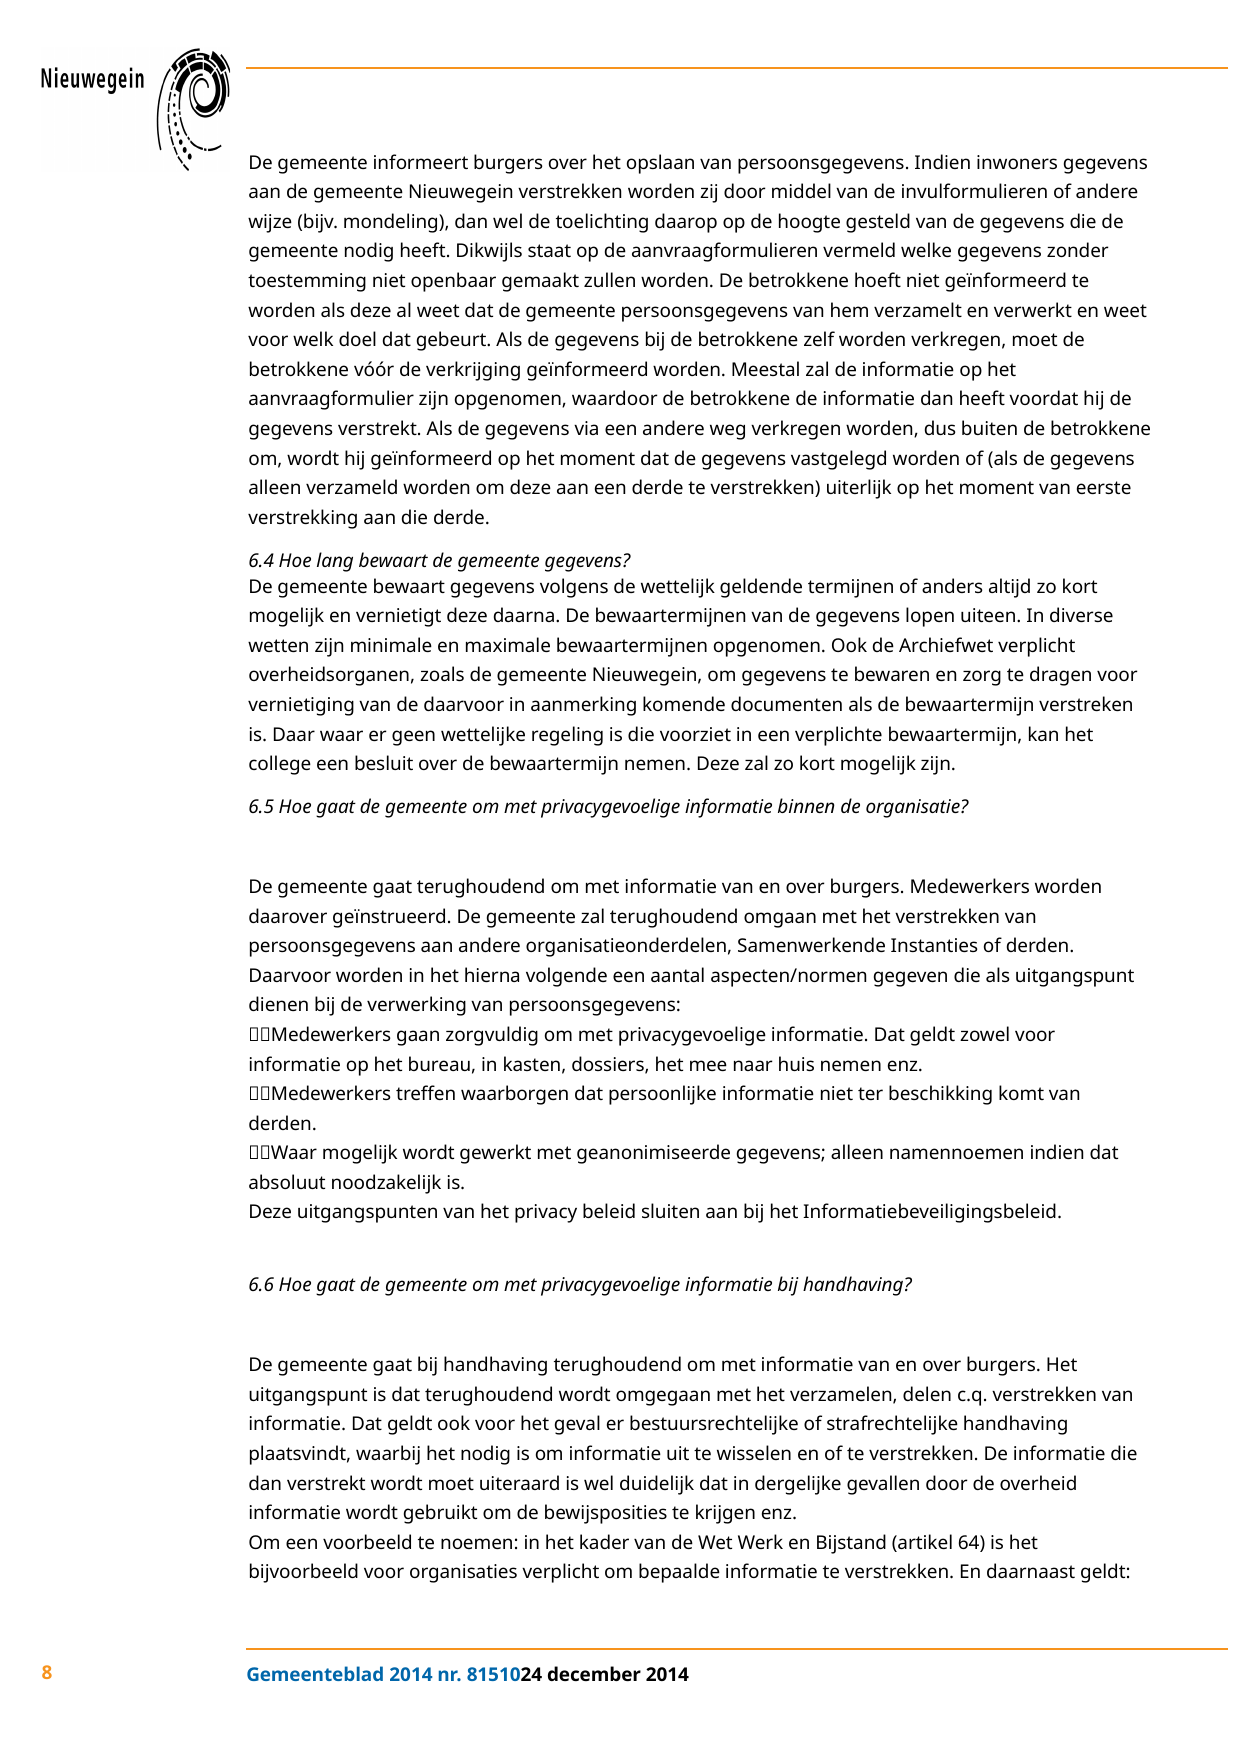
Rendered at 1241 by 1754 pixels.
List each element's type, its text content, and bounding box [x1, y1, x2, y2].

text Om een voorbeeld te noemen: in het kader van de Wet Werk en Bijstand (artikel 64) is het bijvoorbeeld voor organisaties verplicht om bepaalde informatie te verstrekken. En daarnaast geldt: [248, 1529, 1152, 1584]
text 6.6 Hoe gaat de gemeente om met privacygevoelige informatie bij handhaving? [248, 1271, 1152, 1297]
text De gemeente gaat bij handhaving terughoudend om met informatie van en over burgers. Het uitgangspunt is dat terughoudend wordt omgegaan met het verzamelen, delen c.q. verstrekken van informatie. Dat geldt ook voor het geval er bestuursrechtelijke of strafrechtelijke handhaving plaatsvindt, waarbij het nodig is om informatie uit te wisselen en of te verstrekken. De informatie die dan verstrekt wordt moet uiteraard is wel duidelijk dat in dergelijke gevallen door de overheid informatie wordt gebruikt om de bewijsposities te krijgen enz. [248, 1351, 1152, 1525]
picture [41, 47, 231, 172]
text Deze uitgangspunten van het privacy beleid sluiten aan bij het Informatiebeveiligingsbeleid. [248, 1199, 1152, 1224]
text 6.4 Hoe lang bewaart de gemeente gegevens? [248, 547, 1152, 573]
text 6.5 Hoe gaat de gemeente om met privacygevoelige informatie binnen de organisatie? [248, 793, 1152, 819]
text De gemeente informeert burgers over het opslaan van persoonsgegevens. Indien inwoners gegevens aan de gemeente Nieuwegein verstrekken worden zij door middel van de invulformulieren of andere wijze (bijv. mondeling), dan wel de toelichting daarop op de hoogte gesteld van de gegevens die de gemeente nodig heeft. Dikwijls staat op de aanvraagformulieren vermeld welke gegevens zonder toestemming niet openbaar gemaakt zullen worden. De betrokkene hoeft niet geïnformeerd te worden als deze al weet dat de gemeente persoonsgegevens van hem verzamelt en verwerkt en weet voor welk doel dat gebeurt. Als de gegevens bij de betrokkene zelf worden verkregen, moet de betrokkene vóór de verkrijging geïnformeerd worden. Meestal zal de informatie op het aanvraagformulier zijn opgenomen, waardoor de betrokkene de informatie dan heeft voordat hij de gegevens verstrekt. Als de gegevens via een andere weg verkregen worden, dus buiten de betrokkene om, wordt hij geïnformeerd op het moment dat de gegevens vastgelegd worden of (als de gegevens alleen verzameld worden om deze aan een derde te verstrekken) uiterlijk op het moment van eerste verstrekking aan die derde. [248, 149, 1152, 530]
text Medewerkers gaan zorgvuldig om met privacygevoelige informatie. Dat geldt zowel voor informatie op het bureau, in kasten, dossiers, het mee naar huis nemen enz. [248, 1021, 1152, 1077]
text De gemeente gaat terughoudend om met informatie van en over burgers. Medewerkers worden daarover geïnstrueerd. De gemeente zal terughoudend omgaan met het verstrekken van persoonsgegevens aan andere organisatieonderdelen, Samenwerkende Instanties of derden. Daarvoor worden in het hierna volgende een aantal aspecten/normen gegeven die als uitgangspunt dienen bij de verwerking van persoonsgegevens: [248, 873, 1152, 1017]
text Waar mogelijk wordt gewerkt met geanonimiseerde gegevens; alleen namennoemen indien dat absoluut noodzakelijk is. [248, 1139, 1152, 1195]
text Medewerkers treffen waarborgen dat persoonlijke informatie niet ter beschikking komt van derden. [248, 1080, 1152, 1136]
text De gemeente bewaart gegevens volgens de wettelijk geldende termijnen of anders altijd zo kort mogelijk en vernietigt deze daarna. De bewaartermijnen van de gegevens lopen uiteen. In diverse wetten zijn minimale en maximale bewaartermijnen opgenomen. Ook de Archiefwet verplicht overheidsorganen, zoals de gemeente Nieuwegein, om gegevens te bewaren en zorg te dragen voor vernietiging van de daarvoor in aanmerking komende documenten als de bewaartermijn verstreken is. Daar waar er geen wettelijke regeling is die voorziet in een verplichte bewaartermijn, kan het college een besluit over de bewaartermijn nemen. Deze zal zo kort mogelijk zijn. [248, 573, 1152, 776]
